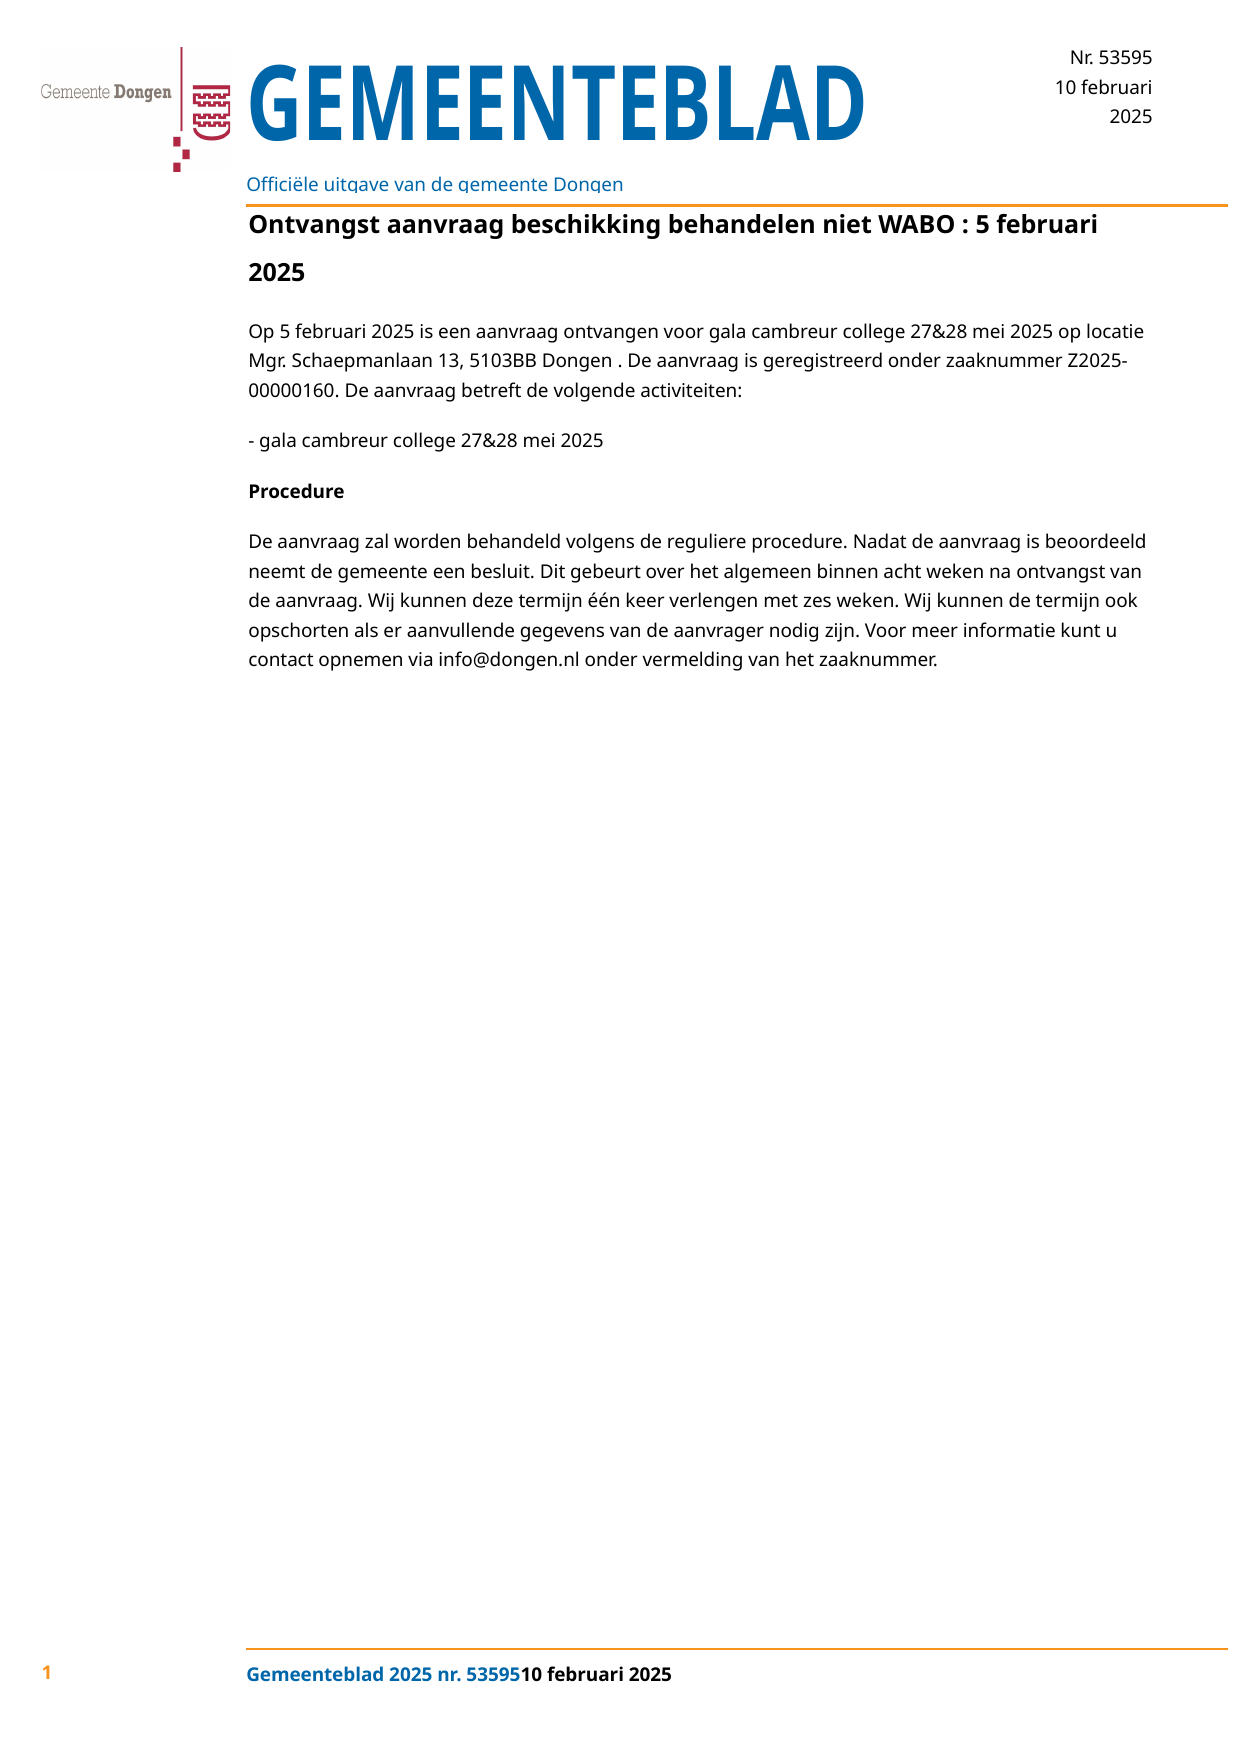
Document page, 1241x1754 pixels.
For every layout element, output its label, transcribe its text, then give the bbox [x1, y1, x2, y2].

text De aanvraag zal worden behandeld volgens de reguliere procedure. Nadat de aanvraag is beoordeeld neemt de gemeente een besluit. Dit gebeurt over het algemeen binnen acht weken na ontvangst van de aanvraag. Wij kunnen deze termijn één keer verlengen met zes weken. Wij kunnen de termijn ook opschorten als er aanvullende gegevens van de aanvrager nodig zijn. Voor meer informatie kunt u contact opnemen via info@dongen.nl onder vermelding van het zaaknummer. [248, 528, 1152, 672]
text - gala cambreur college 27&28 mei 2025 [248, 427, 1152, 453]
text Op 5 februari 2025 is een aanvraag ontvangen voor gala cambreur college 27&28 mei 2025 op locatie Mgr. Schaepmanlaan 13, 5103BB Dongen . De aanvraag is geregistreerd onder zaaknummer Z2025-00000160. De aanvraag betreft de volgende activiteiten: [248, 318, 1152, 403]
picture [41, 47, 231, 172]
text Ontvangst aanvraag beschikking behandelen niet WABO : 5 februari 2025 [248, 207, 1152, 288]
text Procedure [248, 478, 1152, 504]
